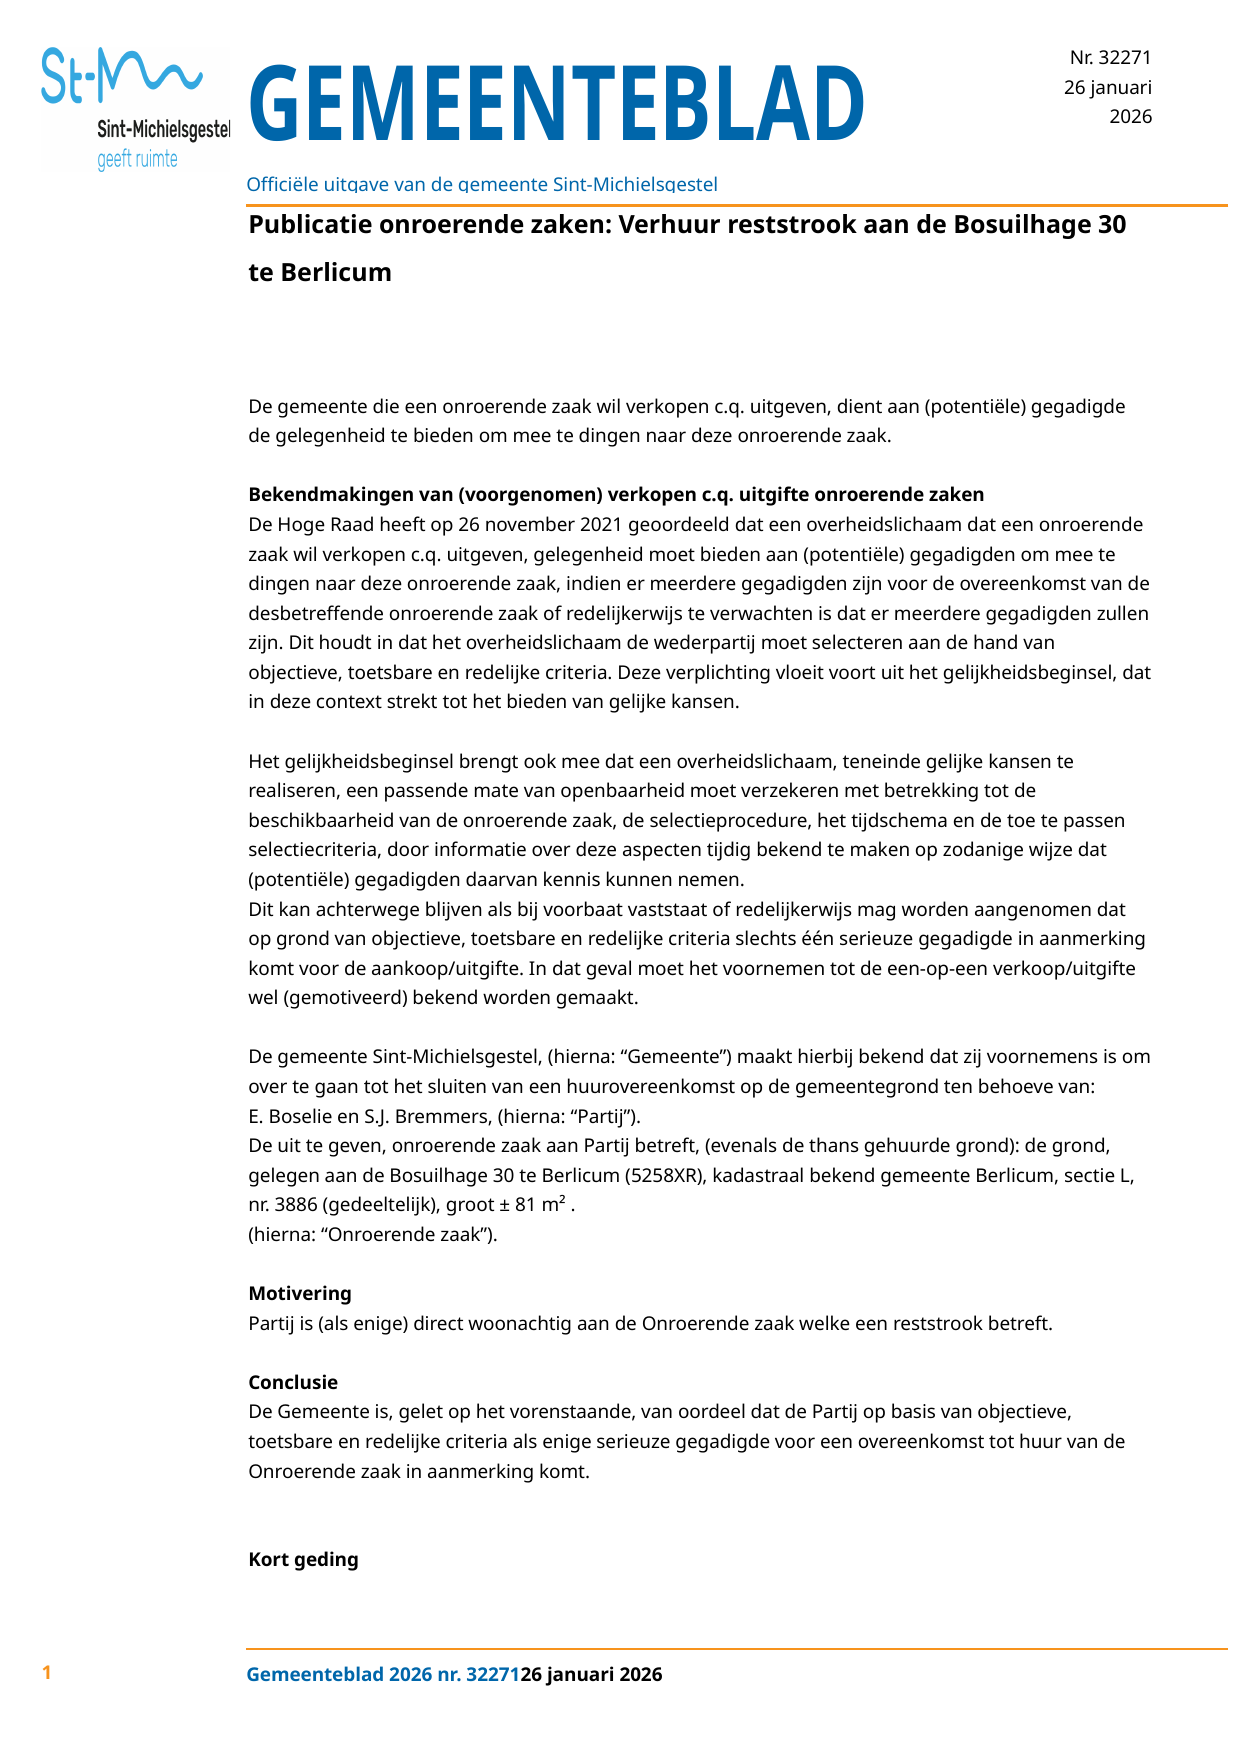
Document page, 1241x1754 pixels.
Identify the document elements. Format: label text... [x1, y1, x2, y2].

text Motivering [248, 1280, 1152, 1306]
text De Hoge Raad heeft op 26 november 2021 geoordeeld dat een overheidslichaam dat een onroerende zaak wil verkopen c.q. uitgeven, gelegenheid moet bieden aan (potentiële) gegadigden om mee te dingen naar deze onroerende zaak, indien er meerdere gegadigden zijn voor de overeenkomst van de desbetreffende onroerende zaak of redelijkerwijs te verwachten is dat er meerdere gegadigden zullen zijn. Dit houdt in dat het overheidslichaam de wederpartij moet selecteren aan de hand van objectieve, toetsbare en redelijke criteria. Deze verplichting vloeit voort uit het gelijkheidsbeginsel, dat in deze context strekt tot het bieden van gelijke kansen. [248, 511, 1152, 714]
text Publicatie onroerende zaken: Verhuur reststrook aan de Bosuilhage 30 te Berlicum [248, 207, 1152, 288]
text Kort geding [248, 1547, 1152, 1572]
text De Gemeente is, gelet op het vorenstaande, van oordeel dat de Partij op basis van objectieve, toetsbare en redelijke criteria als enige serieuze gegadigde voor een overeenkomst tot huur van de Onroerende zaak in aanmerking komt. [248, 1399, 1152, 1484]
text Bekendmakingen van (voorgenomen) verkopen c.q. uitgifte onroerende zaken [248, 482, 1152, 507]
text Conclusie [248, 1369, 1152, 1395]
text Het gelijkheidsbeginsel brengt ook mee dat een overheidslichaam, teneinde gelijke kansen te realiseren, een passende mate van openbaarheid moet verzekeren met betrekking tot de beschikbaarheid van de onroerende zaak, de selectieprocedure, het tijdschema en de toe te passen selectiecriteria, door informatie over deze aspecten tijdig bekend te maken op zodanige wijze dat (potentiële) gegadigden daarvan kennis kunnen nemen. [248, 748, 1152, 892]
text De gemeente Sint-Michielsgestel, (hierna: “Gemeente”) maakt hierbij bekend dat zij voornemens is om over te gaan tot het sluiten van een huurovereenkomst op de gemeentegrond ten behoeve van: [248, 1044, 1152, 1099]
text De gemeente die een onroerende zaak wil verkopen c.q. uitgeven, dient aan (potentiële) gegadigde de gelegenheid te bieden om mee te dingen naar deze onroerende zaak. [248, 393, 1152, 448]
text Dit kan achterwege blijven als bij voorbaat vaststaat of redelijkerwijs mag worden aangenomen dat op grond van objectieve, toetsbare en redelijke criteria slechts één serieuze gegadigde in aanmerking komt voor de aankoop/uitgifte. In dat geval moet het voornemen tot de een-op-een verkoop/uitgifte wel (gemotiveerd) bekend worden gemaakt. [248, 896, 1152, 1010]
text (hierna: “Onroerende zaak”). [248, 1221, 1152, 1247]
text De uit te geven, onroerende zaak aan Partij betreft, (evenals de thans gehuurde grond): de grond, gelegen aan de Bosuilhage 30 te Berlicum (5258XR), kadastraal bekend gemeente Berlicum, sectie L, nr. 3886 (gedeeltelijk), groot ± 81 m² . [248, 1132, 1152, 1217]
text Partij is (als enige) direct woonachtig aan de Onroerende zaak welke een reststrook betreft. [248, 1310, 1152, 1336]
picture [41, 47, 231, 172]
text E. Boselie en S.J. Bremmers, (hierna: “Partij”). [248, 1103, 1152, 1129]
